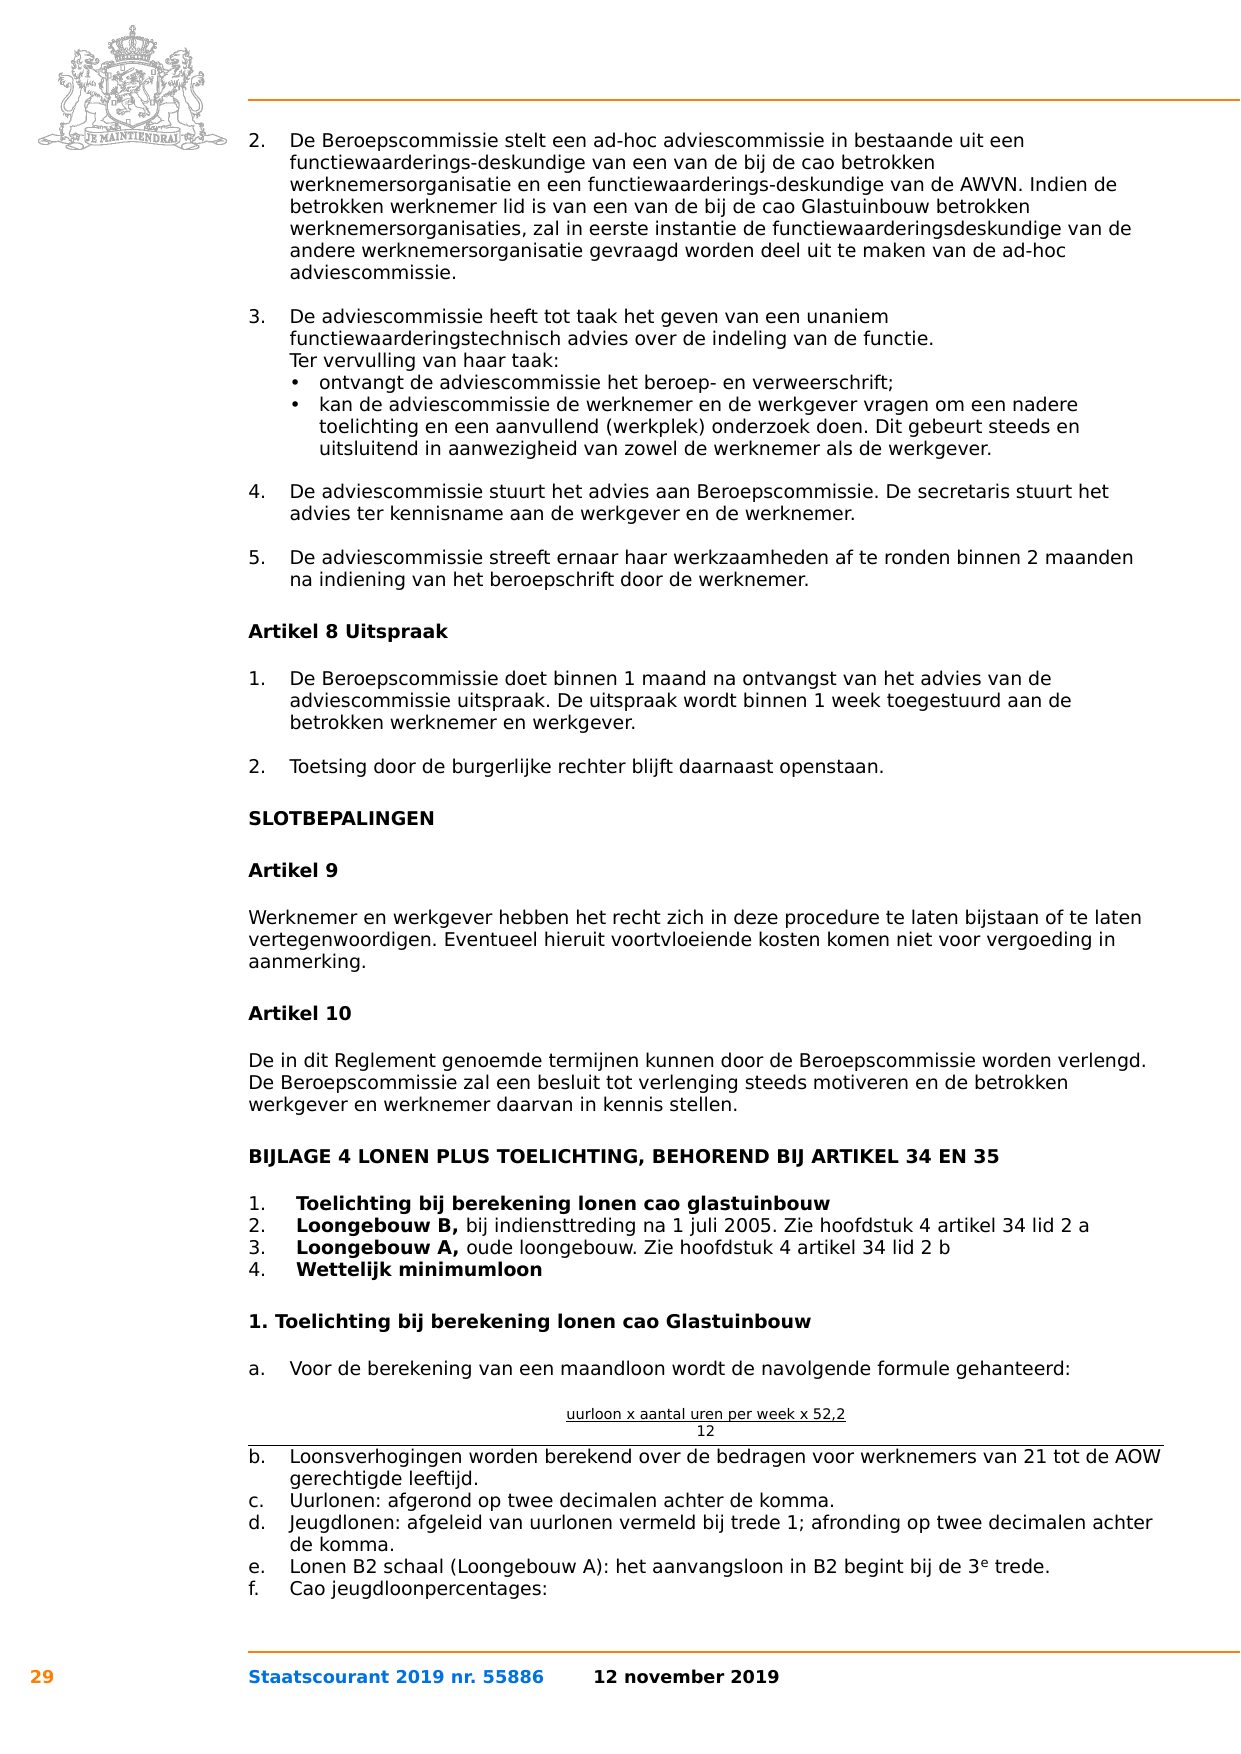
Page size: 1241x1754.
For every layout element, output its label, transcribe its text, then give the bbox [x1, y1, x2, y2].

text Ter vervulling van haar taak: [289, 349, 1163, 372]
subtitle 1. Toelichting bij berekening lonen cao Glastuinbouw [248, 1311, 1163, 1333]
text 3. De adviescommissie heeft tot taak het geven van een unaniem functiewaarderingstechnisch advies over de indeling van de functie. [248, 306, 1163, 349]
text f. Cao jeugdloonpercentages: [248, 1578, 1163, 1600]
text 2. De Beroepscommissie stelt een ad-hoc adviescommissie in bestaande uit een functiewaarderings-deskundige van een van de bij de cao betrokken werknemersorganisatie en een functiewaarderings-deskundige van de AWVN. Indien de betrokken werknemer lid is van een van de bij de cao Glastuinbouw betrokken werknemersorganisaties, zal in eerste instantie de functiewaarderingsdeskundige van de andere werknemersorganisatie gevraagd worden deel uit te maken van de ad-hoc adviescommissie. [248, 130, 1163, 284]
text • kan de adviescommissie de werknemer en de werkgever vragen om een nadere toelichting en een aanvullend (werkplek) onderzoek doen. Dit gebeurt steeds en uitsluitend in aanwezigheid van zowel de werknemer als de werkgever. [289, 393, 1163, 459]
text 4. De adviescommissie stuurt het advies aan Beroepscommissie. De secretaris stuurt het advies ter kennisname aan de werkgever en de werknemer. [248, 481, 1163, 525]
subtitle Artikel 9 [248, 860, 1163, 882]
table_cell 12 [248, 1423, 1163, 1445]
subtitle Artikel 8 Uitspraak [248, 621, 1163, 643]
text 1. De Beroepscommissie doet binnen 1 maand na ontvangst van het advies van de adviescommissie uitspraak. De uitspraak wordt binnen 1 week toegestuurd aan de betrokken werknemer en werkgever. [248, 668, 1163, 734]
subtitle BIJLAGE 4 LONEN PLUS TOELICHTING, BEHOREND BIJ ARTIKEL 34 EN 35 [248, 1146, 1163, 1168]
table_header uurloon x aantal uren per week x 52,2 [248, 1401, 1163, 1423]
text d. Jeugdlonen: afgeleid van uurlonen vermeld bij trede 1; afronding op twee decimalen achter de komma. [248, 1512, 1163, 1556]
text c. Uurlonen: afgerond op twee decimalen achter de komma. [248, 1490, 1163, 1512]
text b. Loonsverhogingen worden berekend over de bedragen voor werknemers van 21 tot de AOW gerechtigde leeftijd. [248, 1446, 1163, 1490]
subtitle SLOTBEPALINGEN [248, 808, 1163, 830]
text De in dit Reglement genoemde termijnen kunnen door de Beroepscommissie worden verlengd. De Beroepscommissie zal een besluit tot verlenging steeds motiveren en de betrokken werkgever en werknemer daarvan in kennis stellen. [248, 1050, 1163, 1116]
text 4. Wettelijk minimumloon [248, 1259, 1163, 1281]
text e. Lonen B2 schaal (Loongebouw A): het aanvangsloon in B2 begint bij de 3e trede. [248, 1556, 1163, 1578]
text 2. Loongebouw B, bij indiensttreding na 1 juli 2005. Zie hoofdstuk 4 artikel 34 lid 2 a [248, 1215, 1163, 1237]
text 2. Toetsing door de burgerlijke rechter blijft daarnaast openstaan. [248, 756, 1163, 778]
subtitle Artikel 10 [248, 1003, 1163, 1025]
text Werknemer en werkgever hebben het recht zich in deze procedure te laten bijstaan of te laten vertegenwoordigen. Eventueel hieruit voortvloeiende kosten komen niet voor vergoeding in aanmerking. [248, 907, 1163, 973]
text 3. Loongebouw A, oude loongebouw. Zie hoofdstuk 4 artikel 34 lid 2 b [248, 1237, 1163, 1259]
picture [38, 25, 227, 150]
text 1. Toelichting bij berekening lonen cao glastuinbouw [248, 1193, 1163, 1215]
text 5. De adviescommissie streeft ernaar haar werkzaamheden af te ronden binnen 2 maanden na indiening van het beroepschrift door de werknemer. [248, 547, 1163, 591]
text a. Voor de berekening van een maandloon wordt de navolgende formule gehanteerd: [248, 1358, 1163, 1379]
text • ontvangt de adviescommissie het beroep- en verweerschrift; [289, 372, 1163, 393]
